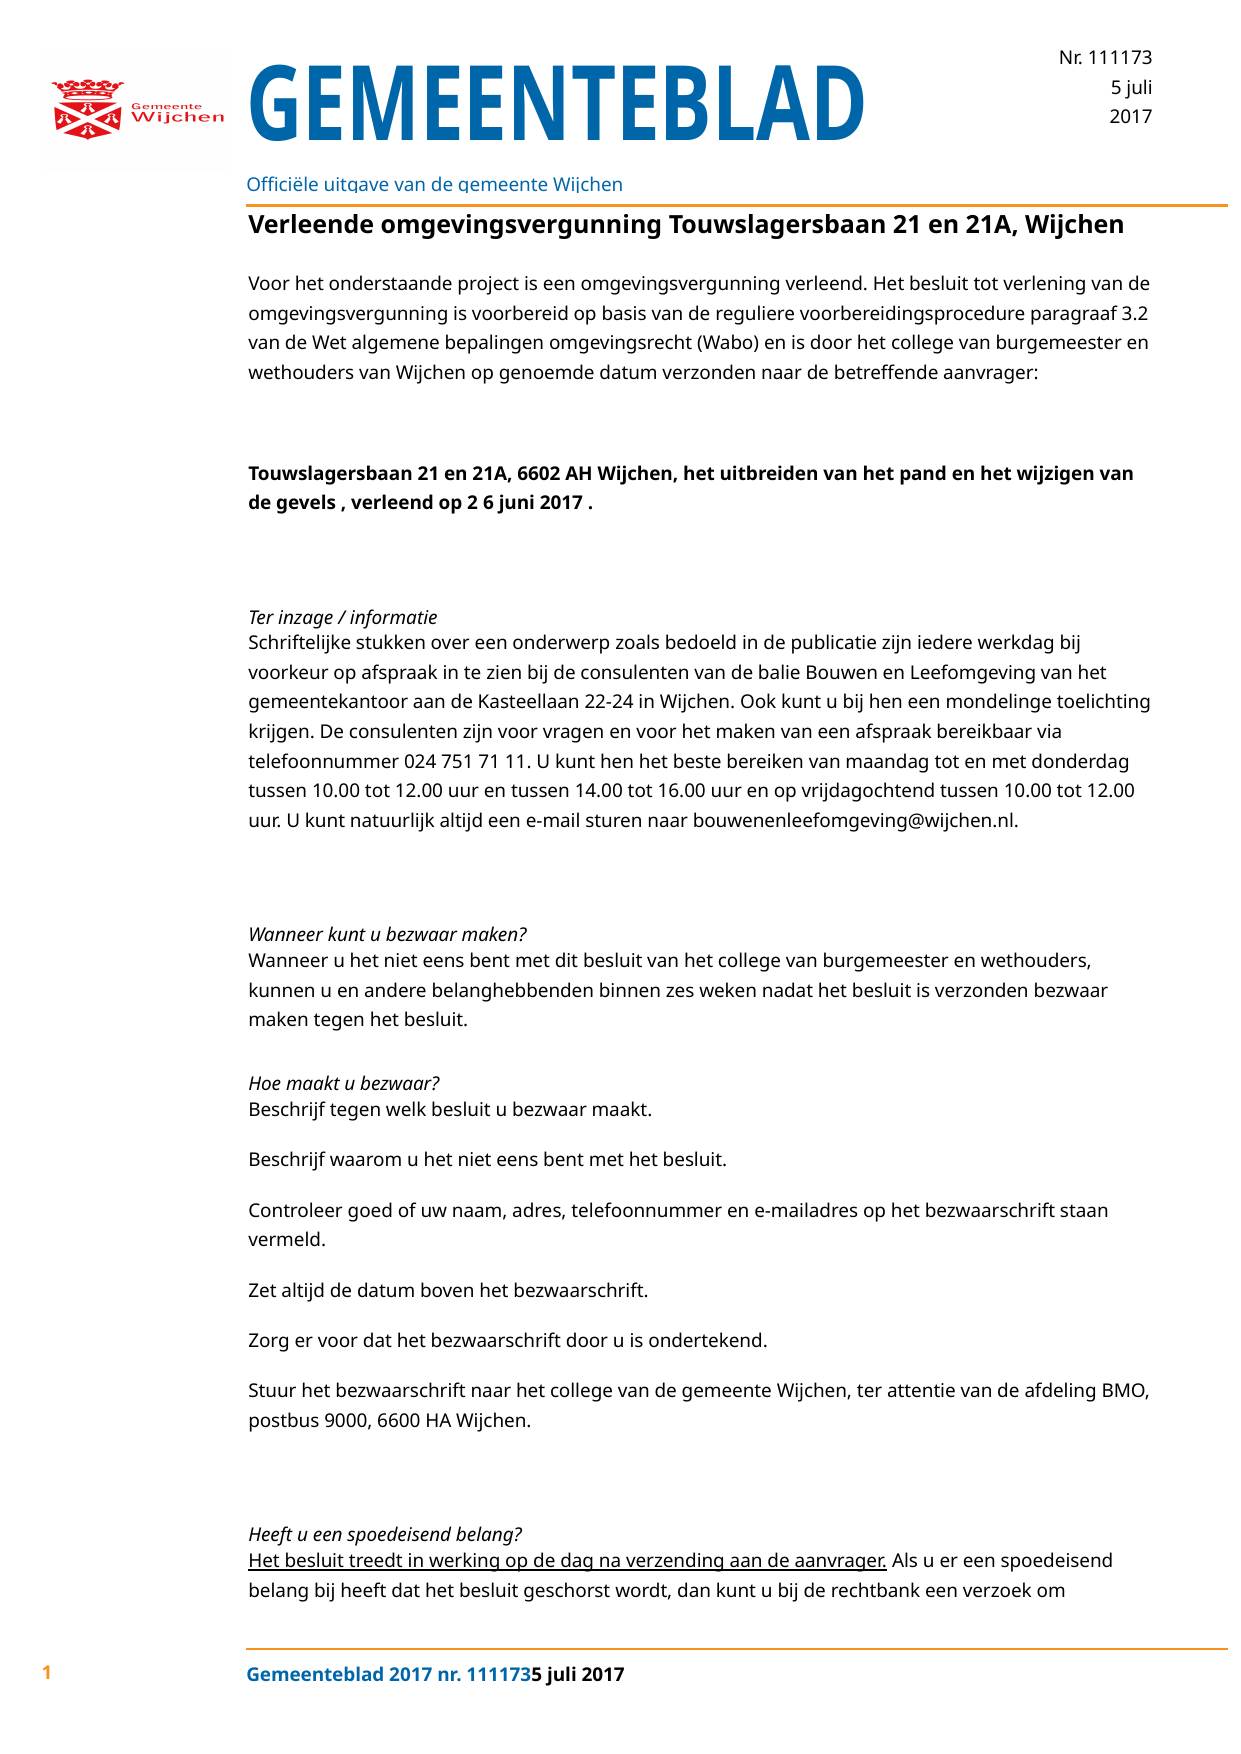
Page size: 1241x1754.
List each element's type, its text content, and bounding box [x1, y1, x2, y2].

text Touwslagersbaan 21 en 21A, 6602 AH Wijchen, het uitbreiden van het pand en het wijzigen van de gevels , verleend op 2 6 juni 2017 . [248, 460, 1152, 515]
text Wanneer u het niet eens bent met dit besluit van het college van burgemeester en wethouders, kunnen u en andere belanghebbenden binnen zes weken nadat het besluit is verzonden bezwaar maken tegen het besluit. [248, 947, 1152, 1032]
text Hoe maakt u bezwaar? [248, 1070, 1152, 1096]
text Controleer goed of uw naam, adres, telefoonnummer en e-mailadres op het bezwaarschrift staan vermeld. [248, 1197, 1152, 1252]
text Schriftelijke stukken over een onderwerp zoals bedoeld in de publicatie zijn iedere werkdag bij voorkeur op afspraak in te zien bij de consulenten van de balie Bouwen en Leefomgeving van het gemeentekantoor aan de Kasteellaan 22-24 in Wijchen. Ook kunt u bij hen een mondelinge toelichting krijgen. De consulenten zijn voor vragen en voor het maken van een afspraak bereikbaar via telefoonnummer 024 751 71 11. U kunt hen het beste bereiken van maandag tot en met donderdag tussen 10.00 tot 12.00 uur en tussen 14.00 tot 16.00 uur en op vrijdagochtend tussen 10.00 tot 12.00 uur. U kunt natuurlijk altijd een e-mail sturen naar bouwenenleefomgeving@wijchen.nl. [248, 629, 1152, 833]
text Ter inzage / informatie [248, 604, 1152, 629]
text Stuur het bezwaarschrift naar het college van de gemeente Wijchen, ter attentie van de afdeling BMO, postbus 9000, 6600 HA Wijchen. [248, 1378, 1152, 1433]
text Verleende omgevingsvergunning Touwslagersbaan 21 en 21A, Wijchen [248, 207, 1152, 241]
text Beschrijf waarom u het niet eens bent met het besluit. [248, 1146, 1152, 1172]
text Wanneer kunt u bezwaar maken? [248, 921, 1152, 947]
text Heeft u een spoedeisend belang? [248, 1522, 1152, 1547]
text Zorg er voor dat het bezwaarschrift door u is ondertekend. [248, 1327, 1152, 1353]
text Zet altijd de datum boven het bezwaarschrift. [248, 1277, 1152, 1303]
picture [41, 47, 231, 172]
text Voor het onderstaande project is een omgevingsvergunning verleend. Het besluit tot verlening van de omgevingsvergunning is voorbereid op basis van de reguliere voorbereidingsprocedure paragraaf 3.2 van de Wet algemene bepalingen omgevingsrecht (Wabo) en is door het college van burgemeester en wethouders van Wijchen op genoemde datum verzonden naar de betreffende aanvrager: [248, 270, 1152, 385]
text Beschrijf tegen welk besluit u bezwaar maakt. [248, 1096, 1152, 1122]
text Het besluit treedt in werking op de dag na verzending aan de aanvrager. Als u er een spoedeisend belang bij heeft dat het besluit geschorst wordt, dan kunt u bij de rechtbank een verzoek om [248, 1547, 1152, 1603]
